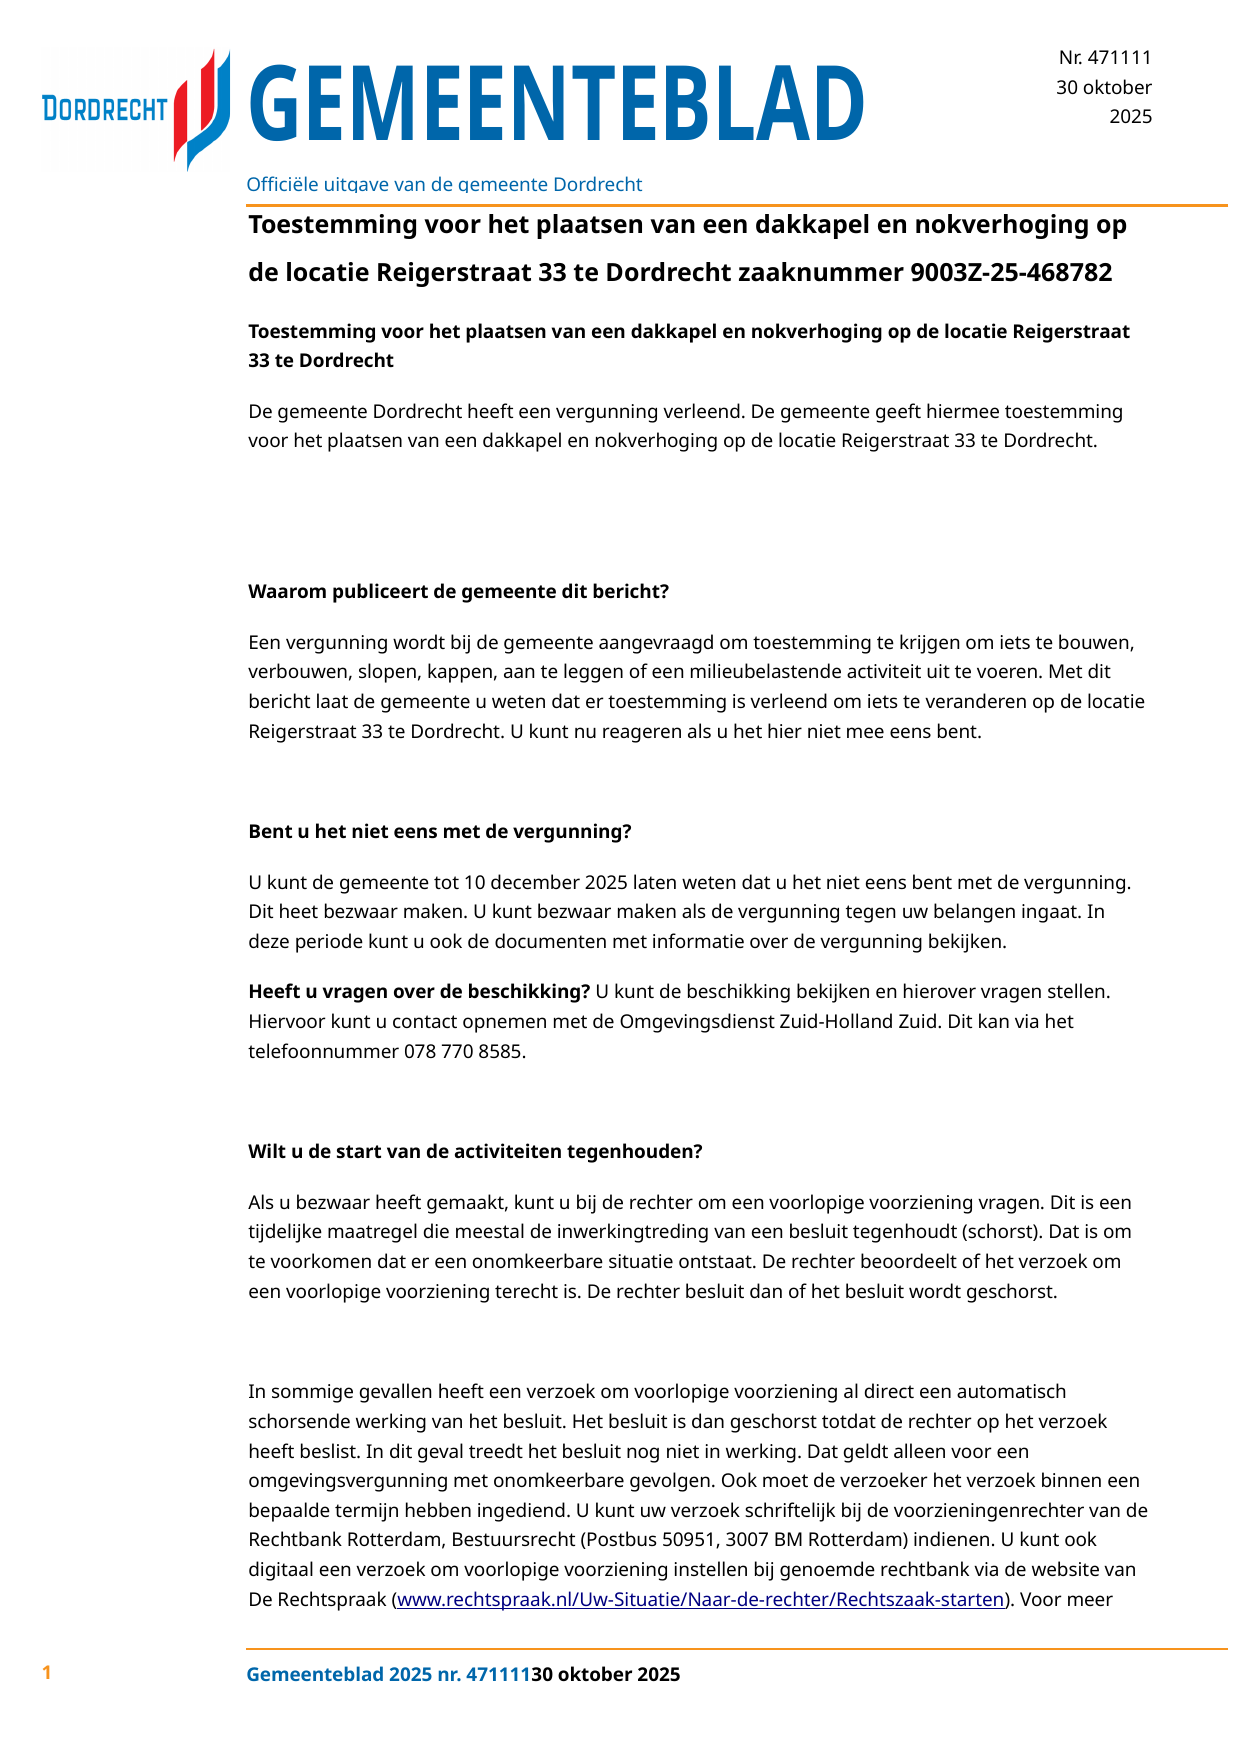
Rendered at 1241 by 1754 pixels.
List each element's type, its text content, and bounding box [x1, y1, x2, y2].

text De gemeente Dordrecht heeft een vergunning verleend. De gemeente geeft hiermee toestemming voor het plaatsen van een dakkapel en nokverhoging op de locatie Reigerstraat 33 te Dordrecht. [248, 398, 1152, 453]
text U kunt de gemeente tot 10 december 2025 laten weten dat u het niet eens bent met de vergunning. Dit heet bezwaar maken. U kunt bezwaar maken als de vergunning tegen uw belangen ingaat. In deze periode kunt u ook de documenten met informatie over de vergunning bekijken. [248, 869, 1152, 954]
text Waarom publiceert de gemeente dit bericht? [248, 579, 1152, 604]
text Een vergunning wordt bij de gemeente aangevraagd om toestemming te krijgen om iets te bouwen, verbouwen, slopen, kappen, aan te leggen of een milieubelastende activiteit uit te voeren. Met dit bericht laat de gemeente u weten dat er toestemming is verleend om iets te veranderen op de locatie Reigerstraat 33 te Dordrecht. U kunt nu reageren als u het hier niet mee eens bent. [248, 629, 1152, 744]
text Als u bezwaar heeft gemaakt, kunt u bij de rechter om een voorlopige voorziening vragen. Dit is een tijdelijke maatregel die meestal de inwerkingtreding van een besluit tegenhoudt (schorst). Dat is om te voorkomen dat er een onomkeerbare situatie ontstaat. De rechter beoordeelt of het verzoek om een voorlopige voorziening terecht is. De rechter besluit dan of het besluit wordt geschorst. [248, 1189, 1152, 1304]
text Wilt u de start van de activiteiten tegenhouden? [248, 1139, 1152, 1164]
text Toestemming voor het plaatsen van een dakkapel en nokverhoging op de locatie Reigerstraat 33 te Dordrecht zaaknummer 9003Z-25-468782 [248, 207, 1152, 288]
text In sommige gevallen heeft een verzoek om voorlopige voorziening al direct een automatisch schorsende werking van het besluit. Het besluit is dan geschorst totdat de rechter op het verzoek heeft beslist. In dit geval treedt het besluit nog niet in werking. Dat geldt alleen voor een omgevingsvergunning met onomkeerbare gevolgen. Ook moet de verzoeker het verzoek binnen een bepaalde termijn hebben ingediend. U kunt uw verzoek schriftelijk bij de voorzieningenrechter van de Rechtbank Rotterdam, Bestuursrecht (Postbus 50951, 3007 BM Rotterdam) indienen. U kunt ook digitaal een verzoek om voorlopige voorziening instellen bij genoemde rechtbank via de website van De Rechtspraak (www.rechtspraak.nl/Uw-Situatie/Naar-de-rechter/Rechtszaak-starten). Voor meer [248, 1379, 1152, 1612]
picture [41, 47, 231, 172]
text Heeft u vragen over de beschikking? U kunt de beschikking bekijken en hierover vragen stellen. Hiervoor kunt u contact opnemen met de Omgevingsdienst Zuid-Holland Zuid. Dit kan via het telefoonnummer 078 770 8585. [248, 979, 1152, 1064]
text Toestemming voor het plaatsen van een dakkapel en nokverhoging op de locatie Reigerstraat 33 te Dordrecht [248, 318, 1152, 373]
text Bent u het niet eens met de vergunning? [248, 819, 1152, 844]
